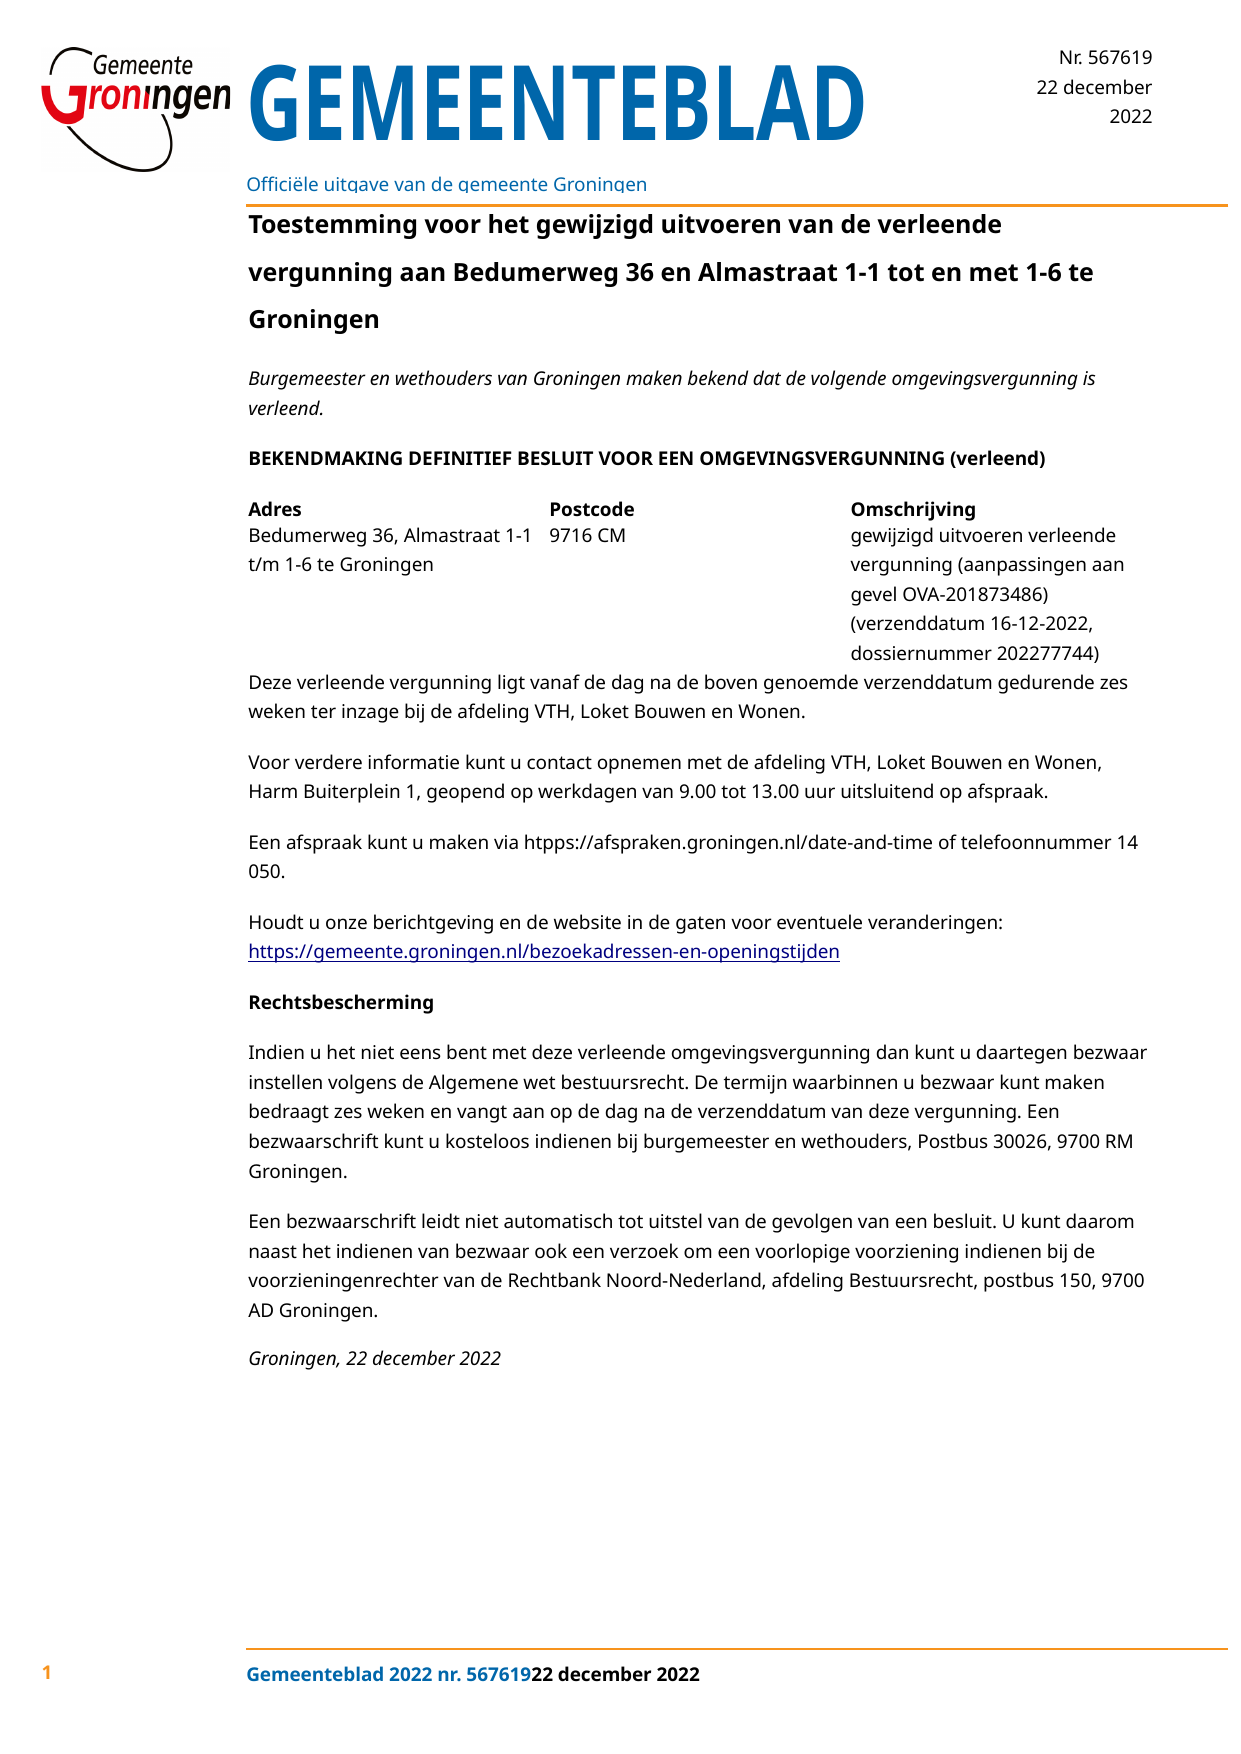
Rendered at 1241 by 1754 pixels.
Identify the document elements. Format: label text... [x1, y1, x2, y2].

text Burgemeester en wethouders van Groningen maken bekend dat de volgende omgevingsvergunning is verleend. [248, 366, 1152, 421]
text Voor verdere informatie kunt u contact opnemen met de afdeling VTH, Loket Bouwen en Wonen, Harm Buiterplein 1, geopend op werkdagen van 9.00 tot 13.00 uur uitsluitend op afspraak. [248, 749, 1152, 804]
text Houdt u onze berichtgeving en de website in de gaten voor eventuele veranderingen: https://gemeente.groningen.nl/bezoekadressen-en-openingstijden [248, 909, 1152, 964]
table_cell 9716 CM [549, 522, 850, 666]
table_cell gewijzigd uitvoeren verleende vergunning (aanpassingen aan gevel OVA-201873486) (verzenddatum 16-12-2022, dossiernummer 202277744) [850, 522, 1152, 666]
text Deze verleende vergunning ligt vanaf de dag na de boven genoemde verzenddatum gedurende zes weken ter inzage bij de afdeling VTH, Loket Bouwen en Wonen. [248, 669, 1152, 724]
table_header Postcode [549, 496, 850, 522]
table_header Omschrijving [850, 496, 1152, 522]
table_header Adres [248, 496, 549, 522]
text Groningen, 22 december 2022 [248, 1345, 1152, 1371]
text Een afspraak kunt u maken via htpps://afspraken.groningen.nl/date-and-time of telefoonnummer 14 050. [248, 829, 1152, 884]
table_cell Bedumerweg 36, Almastraat 1-1 t/m 1-6 te Groningen [248, 522, 549, 666]
text Indien u het niet eens bent met deze verleende omgevingsvergunning dan kunt u daartegen bezwaar instellen volgens de Algemene wet bestuursrecht. De termijn waarbinnen u bezwaar kunt maken bedraagt zes weken en vangt aan op de dag na de verzenddatum van deze vergunning. Een bezwaarschrift kunt u kosteloos indienen bij burgemeester en wethouders, Postbus 30026, 9700 RM Groningen. [248, 1039, 1152, 1183]
picture [41, 47, 231, 172]
text Rechtsbescherming [248, 989, 1152, 1015]
text Toestemming voor het gewijzigd uitvoeren van de verleende vergunning aan Bedumerweg 36 en Almastraat 1-1 tot en met 1-6 te Groningen [248, 207, 1152, 336]
text BEKENDMAKING DEFINITIEF BESLUIT VOOR EEN OMGEVINGSVERGUNNING (verleend) [248, 446, 1152, 471]
text Een bezwaarschrift leidt niet automatisch tot uitstel van de gevolgen van een besluit. U kunt daarom naast het indienen van bezwaar ook een verzoek om een voorlopige voorziening indienen bij de voorzieningenrechter van de Rechtbank Noord-Nederland, afdeling Bestuursrecht, postbus 150, 9700 AD Groningen. [248, 1208, 1152, 1323]
